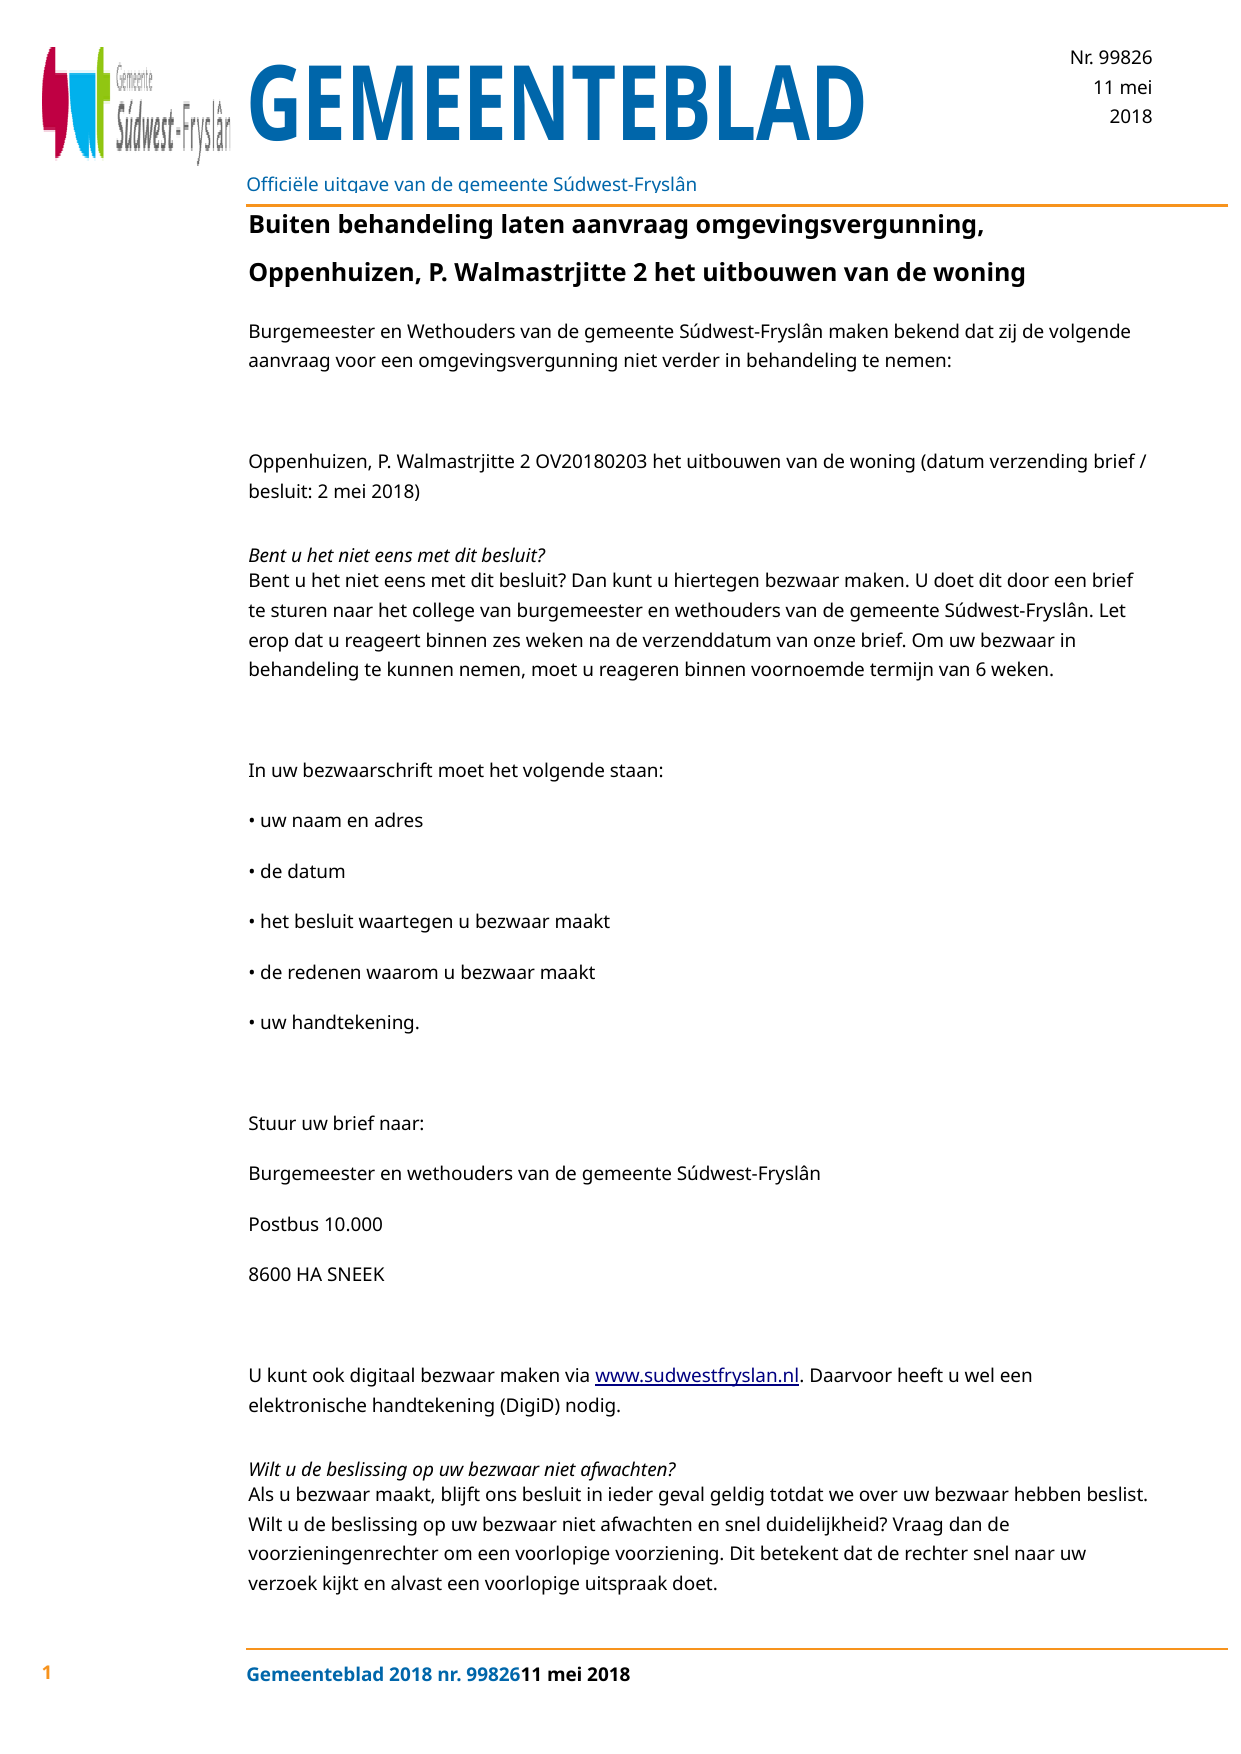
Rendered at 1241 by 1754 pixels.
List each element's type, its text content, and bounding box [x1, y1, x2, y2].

text • de datum [248, 858, 1152, 884]
text • uw handtekening. [248, 1009, 1152, 1035]
text U kunt ook digitaal bezwaar maken via www.sudwestfryslan.nl. Daarvoor heeft u wel een elektronische handtekening (DigiD) nodig. [248, 1362, 1152, 1417]
text Buiten behandeling laten aanvraag omgevingsvergunning, Oppenhuizen, P. Walmastrjitte 2 het uitbouwen van de woning [248, 207, 1152, 288]
picture [41, 47, 231, 172]
text Oppenhuizen, P. Walmastrjitte 2 OV20180203 het uitbouwen van de woning (datum verzending brief / besluit: 2 mei 2018) [248, 448, 1152, 504]
text In uw bezwaarschrift moet het volgende staan: [248, 757, 1152, 783]
text Burgemeester en wethouders van de gemeente Súdwest-Fryslân [248, 1161, 1152, 1186]
text Burgemeester en Wethouders van de gemeente Súdwest-Fryslân maken bekend dat zij de volgende aanvraag voor een omgevingsvergunning niet verder in behandeling te nemen: [248, 318, 1152, 373]
text Wilt u de beslissing op uw bezwaar niet afwachten? [248, 1456, 1152, 1481]
text 8600 HA SNEEK [248, 1261, 1152, 1287]
text Postbus 10.000 [248, 1211, 1152, 1237]
text Als u bezwaar maakt, blijft ons besluit in ieder geval geldig totdat we over uw bezwaar hebben beslist. Wilt u de beslissing op uw bezwaar niet afwachten en snel duidelijkheid? Vraag dan de voorzieningenrechter om een voorlopige voorziening. Dit betekent dat de rechter snel naar uw verzoek kijkt en alvast een voorlopige uitspraak doet. [248, 1481, 1152, 1596]
text • het besluit waartegen u bezwaar maakt [248, 908, 1152, 934]
text Stuur uw brief naar: [248, 1110, 1152, 1136]
text • uw naam en adres [248, 808, 1152, 833]
text Bent u het niet eens met dit besluit? Dan kunt u hiertegen bezwaar maken. U doet dit door een brief te sturen naar het college van burgemeester en wethouders van de gemeente Súdwest-Fryslân. Let erop dat u reageert binnen zes weken na de verzenddatum van onze brief. Om uw bezwaar in behandeling te kunnen nemen, moet u reageren binnen voornoemde termijn van 6 weken. [248, 568, 1152, 682]
text • de redenen waarom u bezwaar maakt [248, 959, 1152, 984]
text Bent u het niet eens met dit besluit? [248, 542, 1152, 568]
